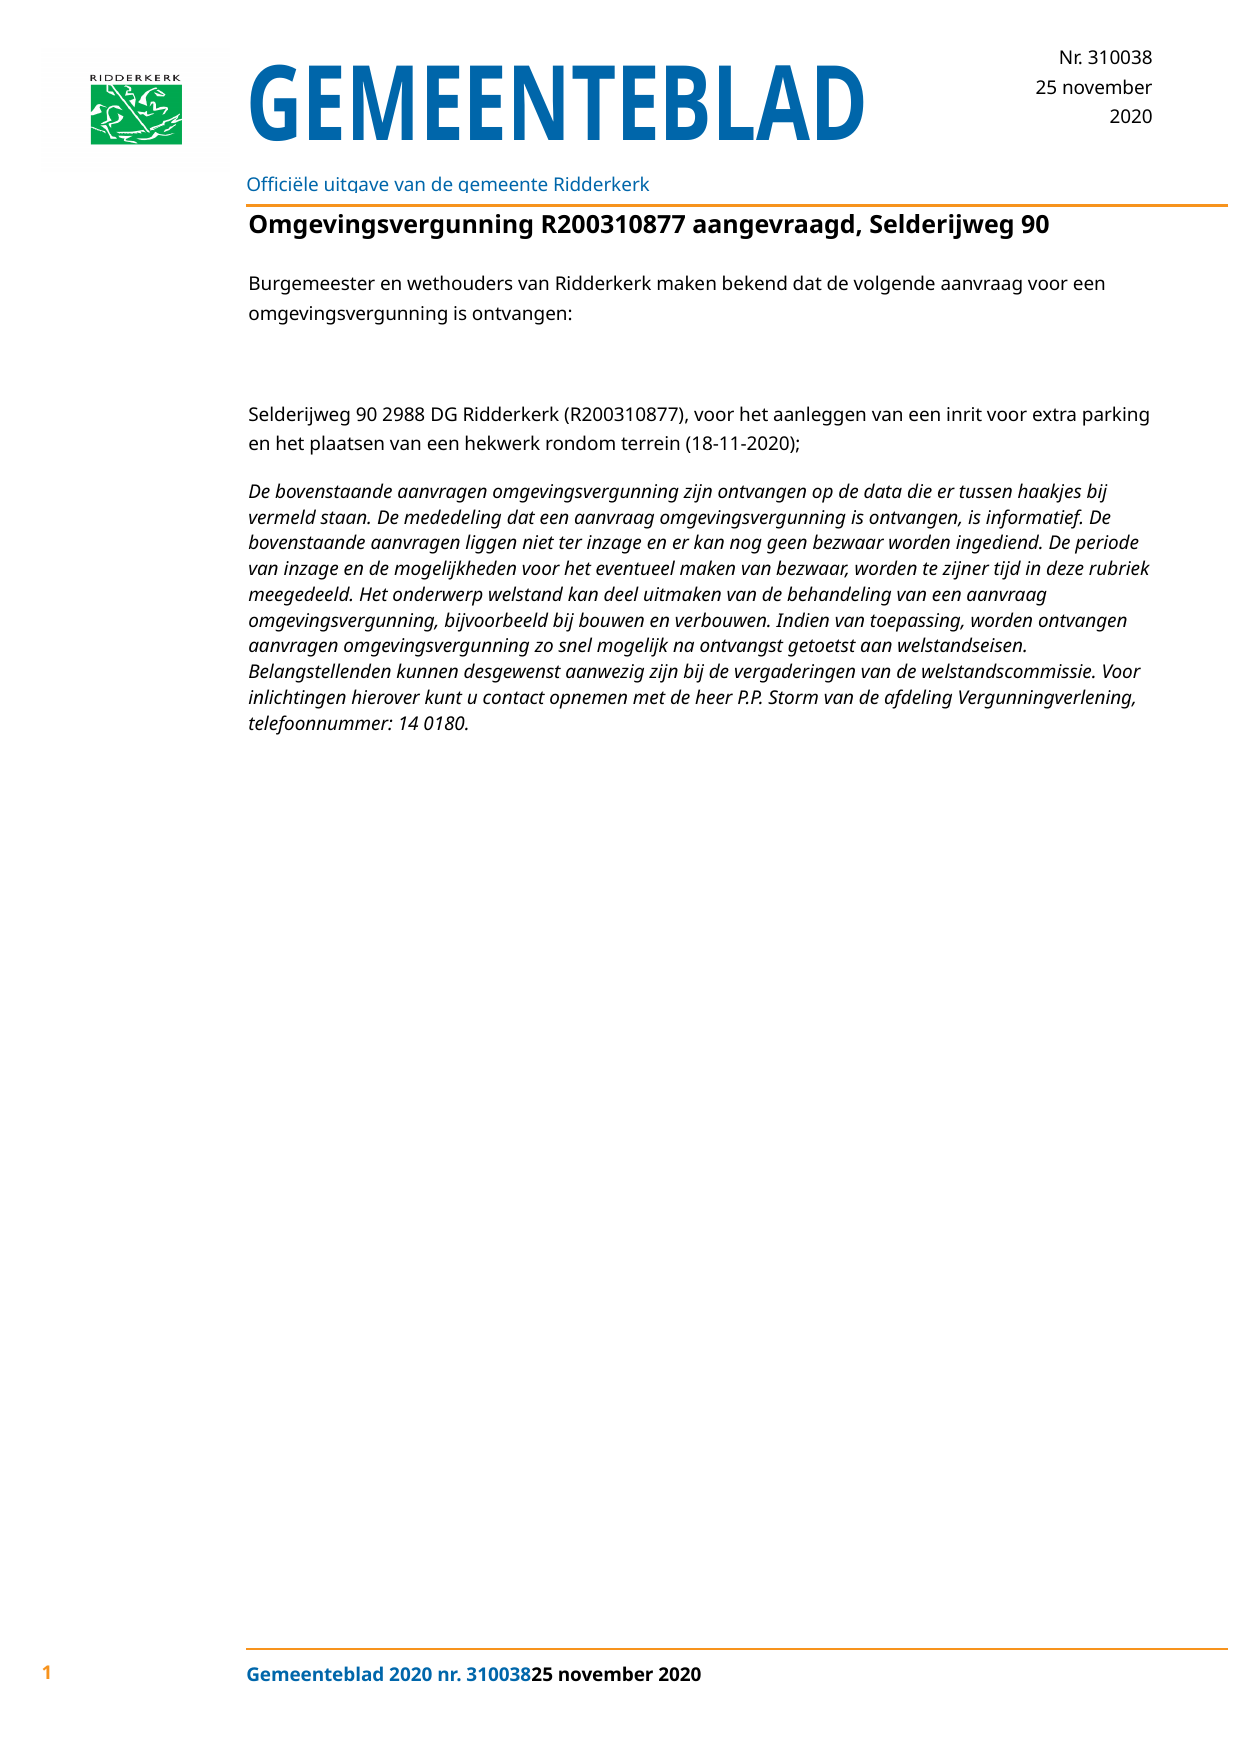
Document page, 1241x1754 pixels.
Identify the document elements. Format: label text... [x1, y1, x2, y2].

text Selderijweg 90 2988 DG Ridderkerk (R200310877), voor het aanleggen van een inrit voor extra parking en het plaatsen van een hekwerk rondom terrein (18-11-2020); [248, 401, 1152, 456]
picture [41, 47, 231, 172]
text Omgevingsvergunning R200310877 aangevraagd, Selderijweg 90 [248, 207, 1152, 241]
text De bovenstaande aanvragen omgevingsvergunning zijn ontvangen op de data die er tussen haakjes bij vermeld staan. De mededeling dat een aanvraag omgevingsvergunning is ontvangen, is informatief. De bovenstaande aanvragen liggen niet ter inzage en er kan nog geen bezwaar worden ingediend. De periode van inzage en de mogelijkheden voor het eventueel maken van bezwaar, worden te zijner tijd in deze rubriek meegedeeld. Het onderwerp welstand kan deel uitmaken van de behandeling van een aanvraag omgevingsvergunning, bijvoorbeeld bij bouwen en verbouwen. Indien van toepassing, worden ontvangen aanvragen omgevingsvergunning zo snel mogelijk na ontvangst getoetst aan welstandseisen. Belangstellenden kunnen desgewenst aanwezig zijn bij de vergaderingen van de welstandscommissie. Voor inlichtingen hierover kunt u contact opnemen met de heer P.P. Storm van de afdeling Vergunningverlening, telefoonnummer: 14 0180. [248, 478, 1152, 735]
text Burgemeester en wethouders van Ridderkerk maken bekend dat de volgende aanvraag voor een omgevingsvergunning is ontvangen: [248, 270, 1152, 326]
